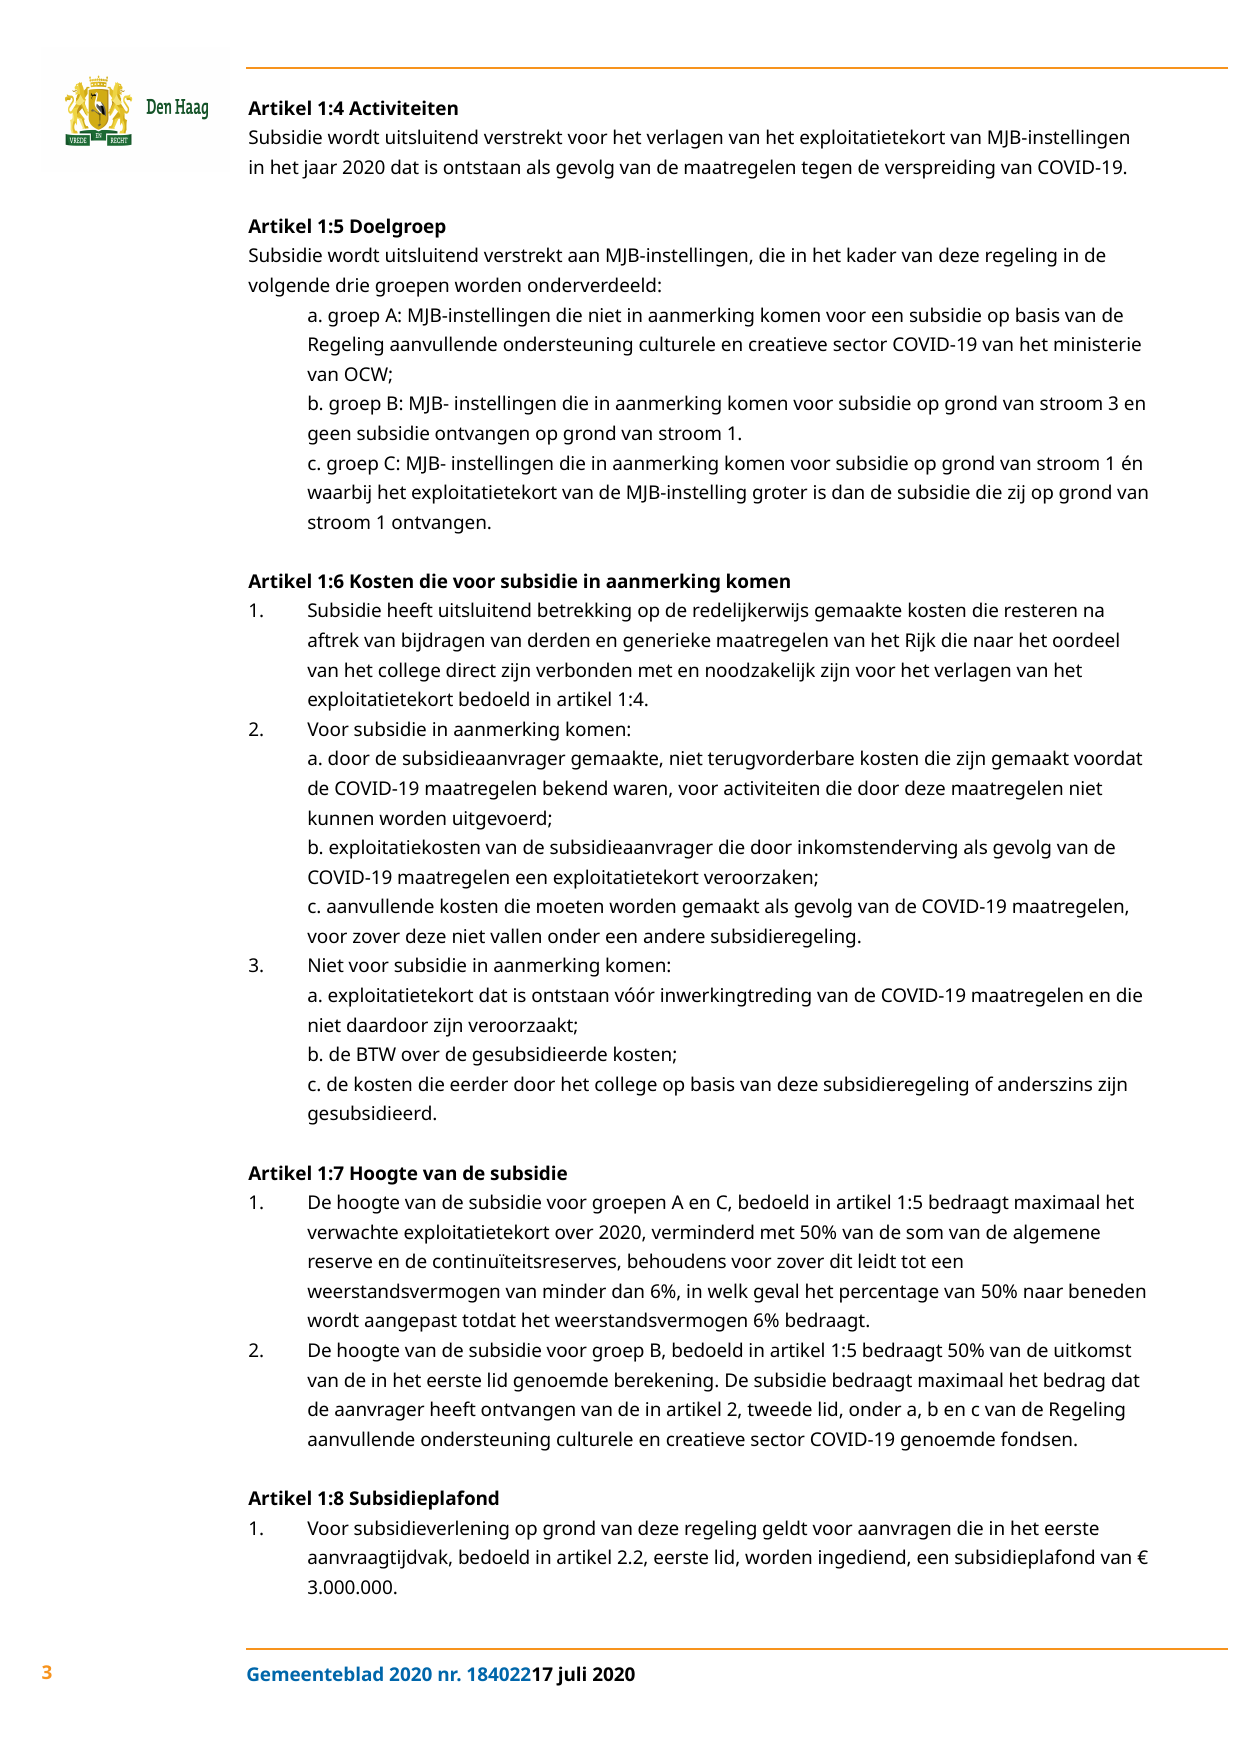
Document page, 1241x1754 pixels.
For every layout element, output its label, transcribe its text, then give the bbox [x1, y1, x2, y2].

list c. aanvullende kosten die moeten worden gemaakt als gevolg van de COVID-19 maatregelen, voor zover deze niet vallen onder een andere subsidieregeling. [248, 893, 1152, 949]
text Subsidie wordt uitsluitend verstrekt voor het verlagen van het exploitatietekort van MJB-instellingen in het jaar 2020 dat is ontstaan als gevolg van de maatregelen tegen de verspreiding van COVID-19. [248, 124, 1152, 180]
text Artikel 1:5 Doelgroep [248, 213, 1152, 239]
list Niet voor subsidie in aanmerking komen: [248, 953, 1152, 978]
list Subsidie heeft uitsluitend betrekking op de redelijkerwijs gemaakte kosten die resteren na aftrek van bijdragen van derden en generieke maatregelen van het Rijk die naar het oordeel van het college direct zijn verbonden met en noodzakelijk zijn voor het verlagen van het exploitatietekort bedoeld in artikel 1:4. [248, 598, 1152, 712]
list Voor subsidieverlening op grond van deze regeling geldt voor aanvragen die in het eerste aanvraagtijdvak, bedoeld in artikel 2.2, eerste lid, worden ingediend, een subsidieplafond van € 3.000.000. [248, 1515, 1152, 1600]
list b. groep B: MJB- instellingen die in aanmerking komen voor subsidie op grond van stroom 3 en geen subsidie ontvangen op grond van stroom 1. [248, 391, 1152, 446]
text Artikel 1:7 Hoogte van de subsidie [248, 1160, 1152, 1186]
list a. exploitatietekort dat is ontstaan vóór inwerkingtreding van de COVID-19 maatregelen en die niet daardoor zijn veroorzaakt; [248, 982, 1152, 1038]
list c. de kosten die eerder door het college op basis van deze subsidieregeling of anderszins zijn gesubsidieerd. [248, 1071, 1152, 1126]
list Voor subsidie in aanmerking komen: [248, 716, 1152, 742]
list a. door de subsidieaanvrager gemaakte, niet terugvorderbare kosten die zijn gemaakt voordat de COVID-19 maatregelen bekend waren, voor activiteiten die door deze maatregelen niet kunnen worden uitgevoerd; [248, 746, 1152, 831]
list De hoogte van de subsidie voor groepen A en C, bedoeld in artikel 1:5 bedraagt maximaal het verwachte exploitatietekort over 2020, verminderd met 50% van de som van de algemene reserve en de continuïteitsreserves, behoudens voor zover dit leidt tot een weerstandsvermogen van minder dan 6%, in welk geval het percentage van 50% naar beneden wordt aangepast totdat het weerstandsvermogen 6% bedraagt. [248, 1189, 1152, 1333]
text Artikel 1:6 Kosten die voor subsidie in aanmerking komen [248, 568, 1152, 594]
list b. de BTW over de gesubsidieerde kosten; [248, 1041, 1152, 1067]
text Subsidie wordt uitsluitend verstrekt aan MJB-instellingen, die in het kader van deze regeling in de volgende drie groepen worden onderverdeeld: [248, 243, 1152, 298]
picture [41, 47, 231, 172]
text Artikel 1:4 Activiteiten [248, 95, 1152, 121]
text Artikel 1:8 Subsidieplafond [248, 1485, 1152, 1511]
list De hoogte van de subsidie voor groep B, bedoeld in artikel 1:5 bedraagt 50% van de uitkomst van de in het eerste lid genoemde berekening. De subsidie bedraagt maximaal het bedrag dat de aanvrager heeft ontvangen van de in artikel 2, tweede lid, onder a, b en c van de Regeling aanvullende ondersteuning culturele en creatieve sector COVID-19 genoemde fondsen. [248, 1337, 1152, 1452]
list b. exploitatiekosten van de subsidieaanvrager die door inkomstenderving als gevolg van de COVID-19 maatregelen een exploitatietekort veroorzaken; [248, 834, 1152, 890]
list c. groep C: MJB- instellingen die in aanmerking komen voor subsidie op grond van stroom 1 én waarbij het exploitatietekort van de MJB-instelling groter is dan de subsidie die zij op grond van stroom 1 ontvangen. [248, 450, 1152, 535]
list a. groep A: MJB-instellingen die niet in aanmerking komen voor een subsidie op basis van de Regeling aanvullende ondersteuning culturele en creatieve sector COVID-19 van het ministerie van OCW; [248, 302, 1152, 387]
